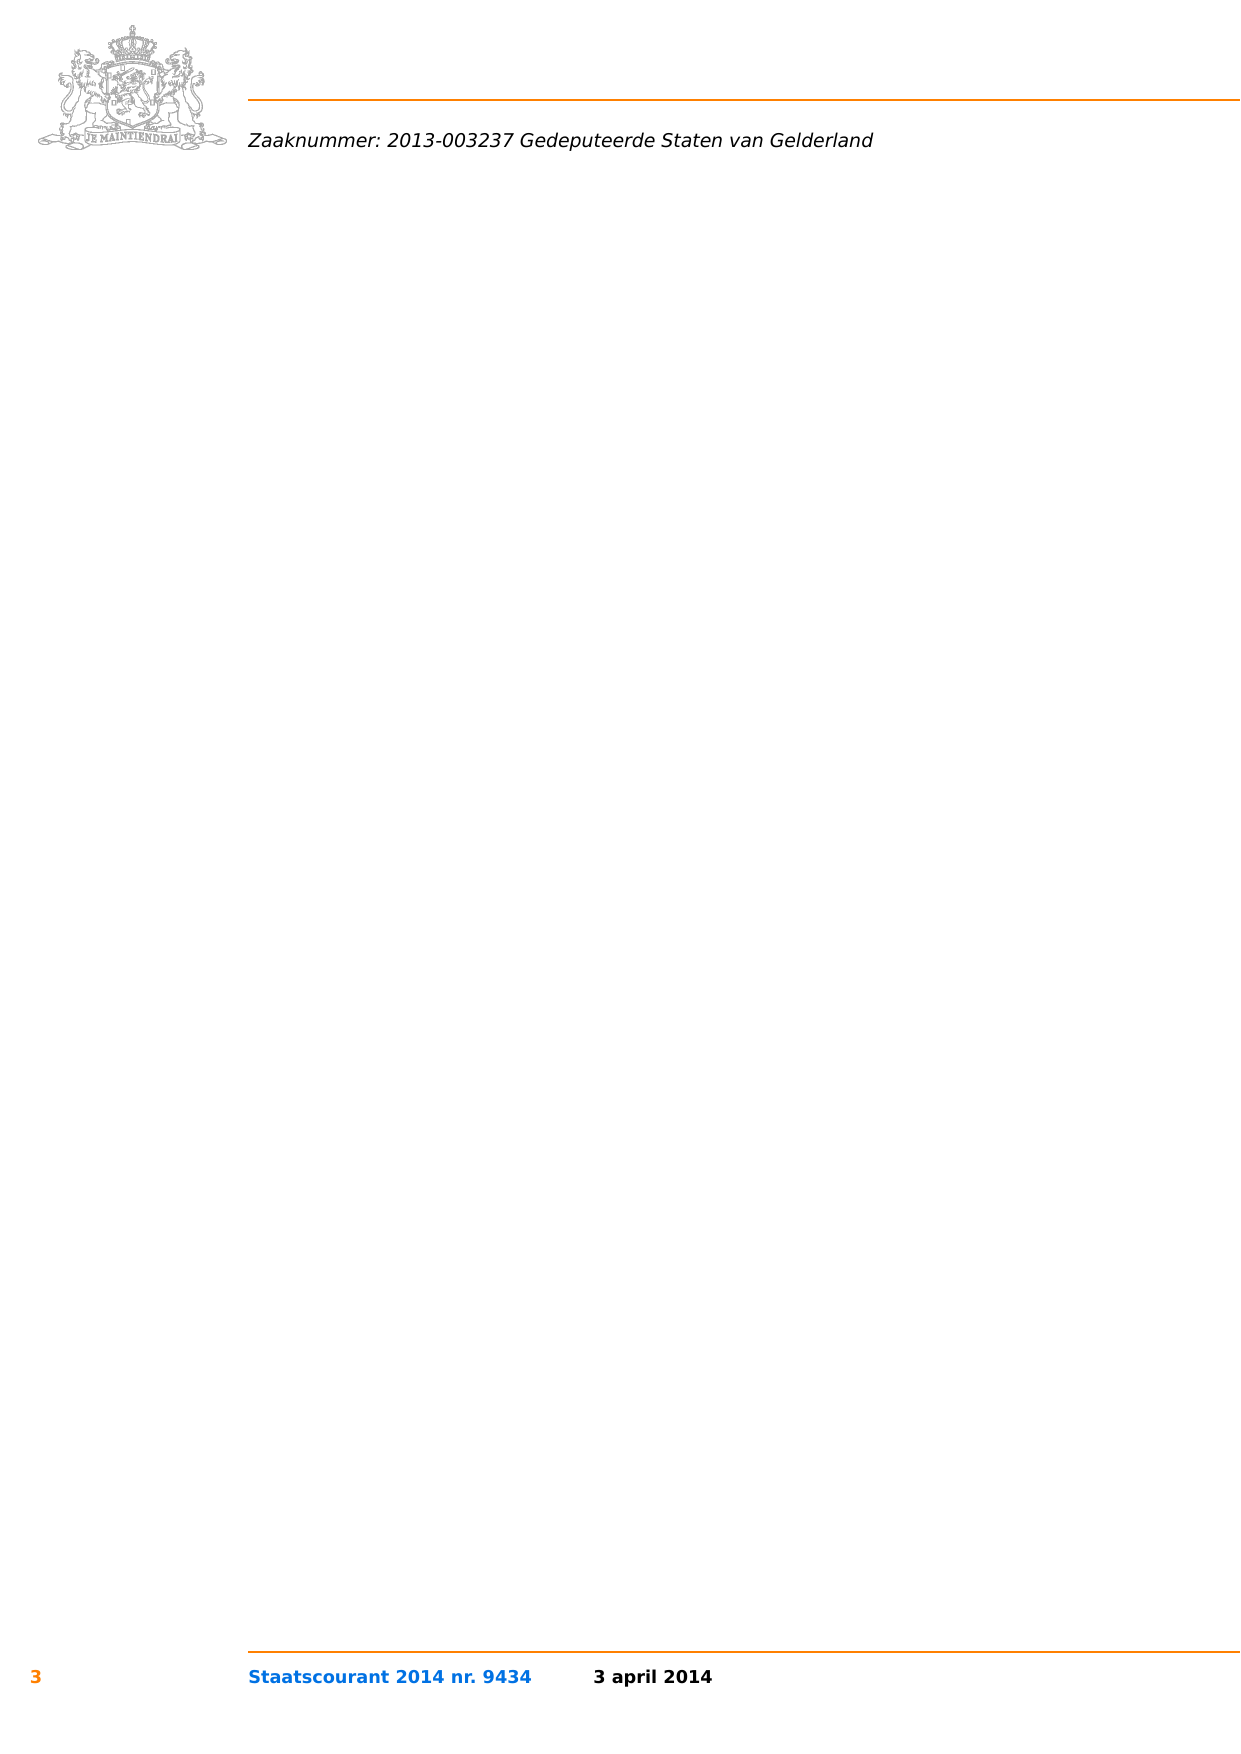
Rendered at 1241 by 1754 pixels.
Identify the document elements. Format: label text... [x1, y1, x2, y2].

text Zaaknummer: 2013-003237 Gedeputeerde Staten van Gelderland [248, 130, 1163, 152]
picture [38, 25, 227, 150]
